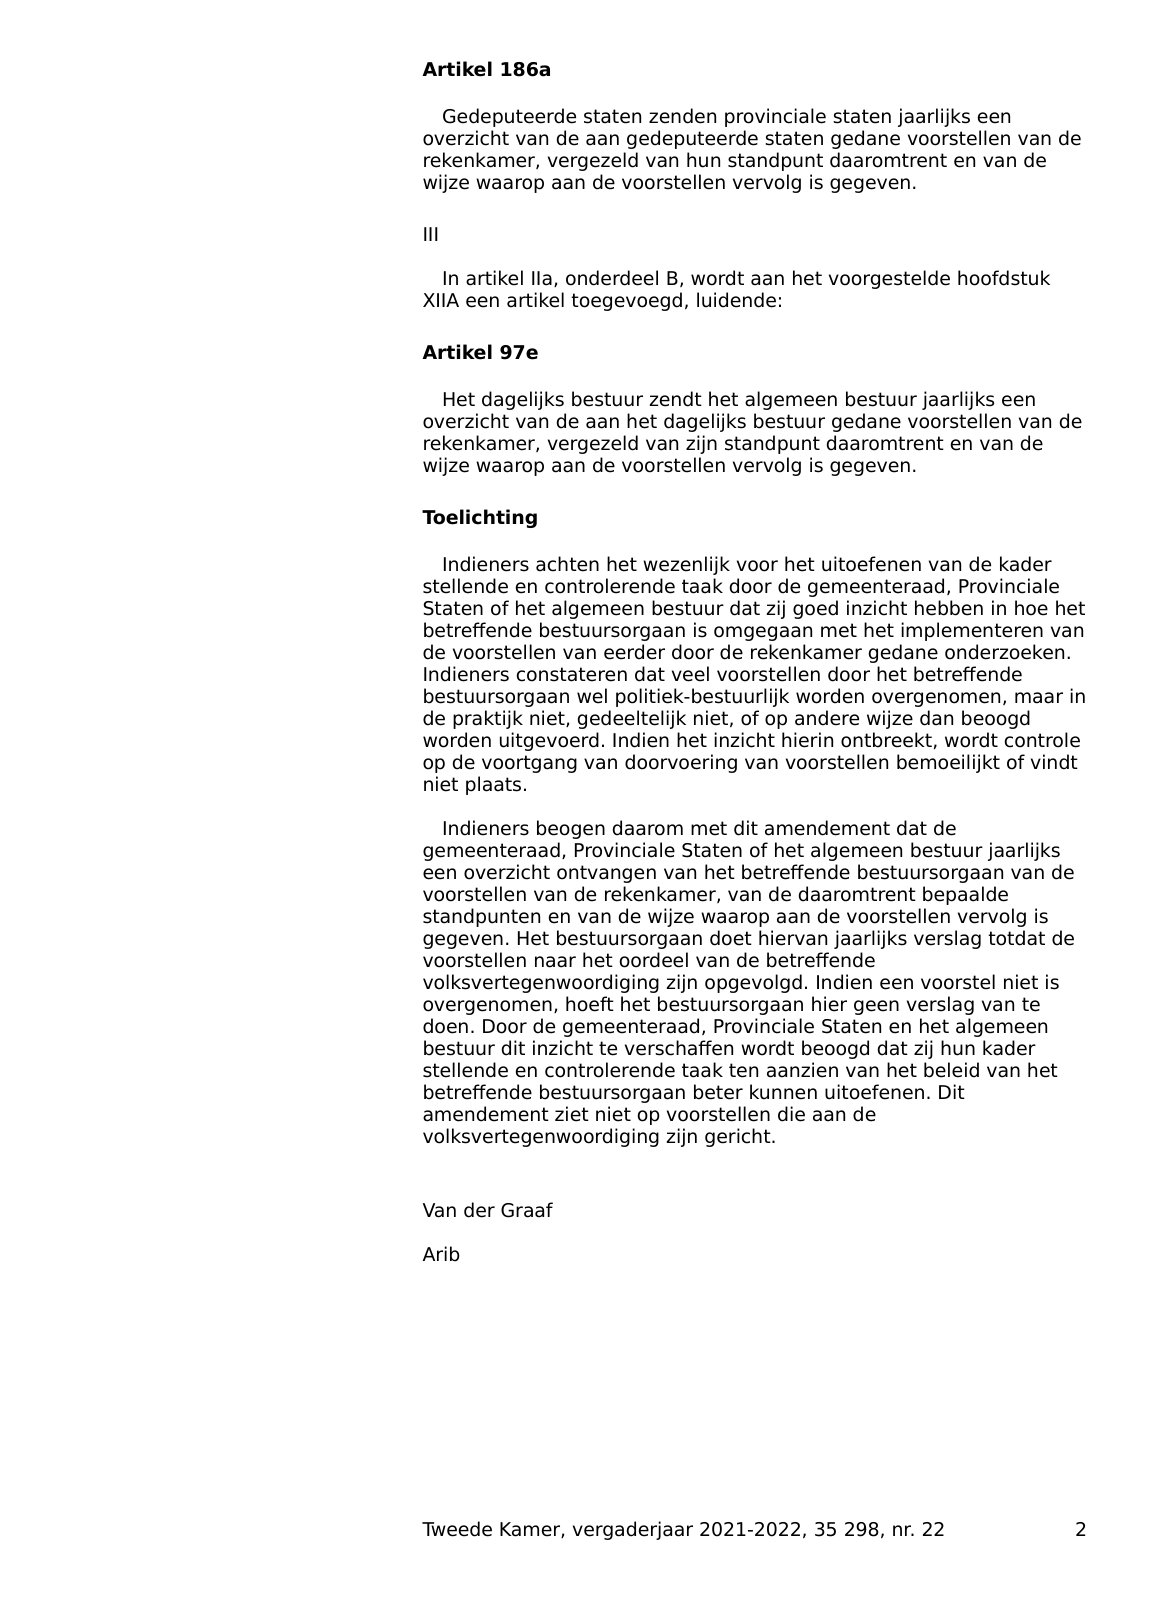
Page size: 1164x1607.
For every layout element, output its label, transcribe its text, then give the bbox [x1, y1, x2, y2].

text Van der Graaf Arib [422, 1178, 1087, 1266]
text Indieners beogen daarom met dit amendement dat de gemeenteraad, Provinciale Staten of het algemeen bestuur jaarlijks een overzicht ontvangen van het betreffende bestuursorgaan van de voorstellen van de rekenkamer, van de daaromtrent bepaalde standpunten en van de wijze waarop aan de voorstellen vervolg is gegeven. Het bestuursorgaan doet hiervan jaarlijks verslag totdat de voorstellen naar het oordeel van de betreffende volksvertegenwoordiging zijn opgevolgd. Indien een voorstel niet is overgenomen, hoeft het bestuursorgaan hier geen verslag van te doen. Door de gemeenteraad, Provinciale Staten en het algemeen bestuur dit inzicht te verschaffen wordt beoogd dat zij hun kader stellende en controlerende taak ten aanzien van het beleid van het betreffende bestuursorgaan beter kunnen uitoefenen. Dit amendement ziet niet op voorstellen die aan de volksvertegenwoordiging zijn gericht. [422, 818, 1087, 1148]
subtitle Artikel 186a [422, 59, 1087, 81]
text Gedeputeerde staten zenden provinciale staten jaarlijks een overzicht van de aan gedeputeerde staten gedane voorstellen van de rekenkamer, vergezeld van hun standpunt daaromtrent en van de wijze waarop aan de voorstellen vervolg is gegeven. [422, 106, 1087, 194]
text Het dagelijks bestuur zendt het algemeen bestuur jaarlijks een overzicht van de aan het dagelijks bestuur gedane voorstellen van de rekenkamer, vergezeld van zijn standpunt daaromtrent en van de wijze waarop aan de voorstellen vervolg is gegeven. [422, 389, 1087, 477]
subtitle Artikel 97e [422, 342, 1087, 364]
subtitle III [422, 224, 1087, 246]
text In artikel IIa, onderdeel B, wordt aan het voorgestelde hoofdstuk XIIA een artikel toegevoegd, luidende: [422, 268, 1087, 312]
text Indieners achten het wezenlijk voor het uitoefenen van de kader stellende en controlerende taak door de gemeenteraad, Provinciale Staten of het algemeen bestuur dat zij goed inzicht hebben in hoe het betreffende bestuursorgaan is omgegaan met het implementeren van de voorstellen van eerder door de rekenkamer gedane onderzoeken. Indieners constateren dat veel voorstellen door het betreffende bestuursorgaan wel politiek-bestuurlijk worden overgenomen, maar in de praktijk niet, gedeeltelijk niet, of op andere wijze dan beoogd worden uitgevoerd. Indien het inzicht hierin ontbreekt, wordt controle op de voortgang van doorvoering van voorstellen bemoeilijkt of vindt niet plaats. [422, 554, 1087, 796]
subtitle Toelichting [422, 507, 1087, 529]
